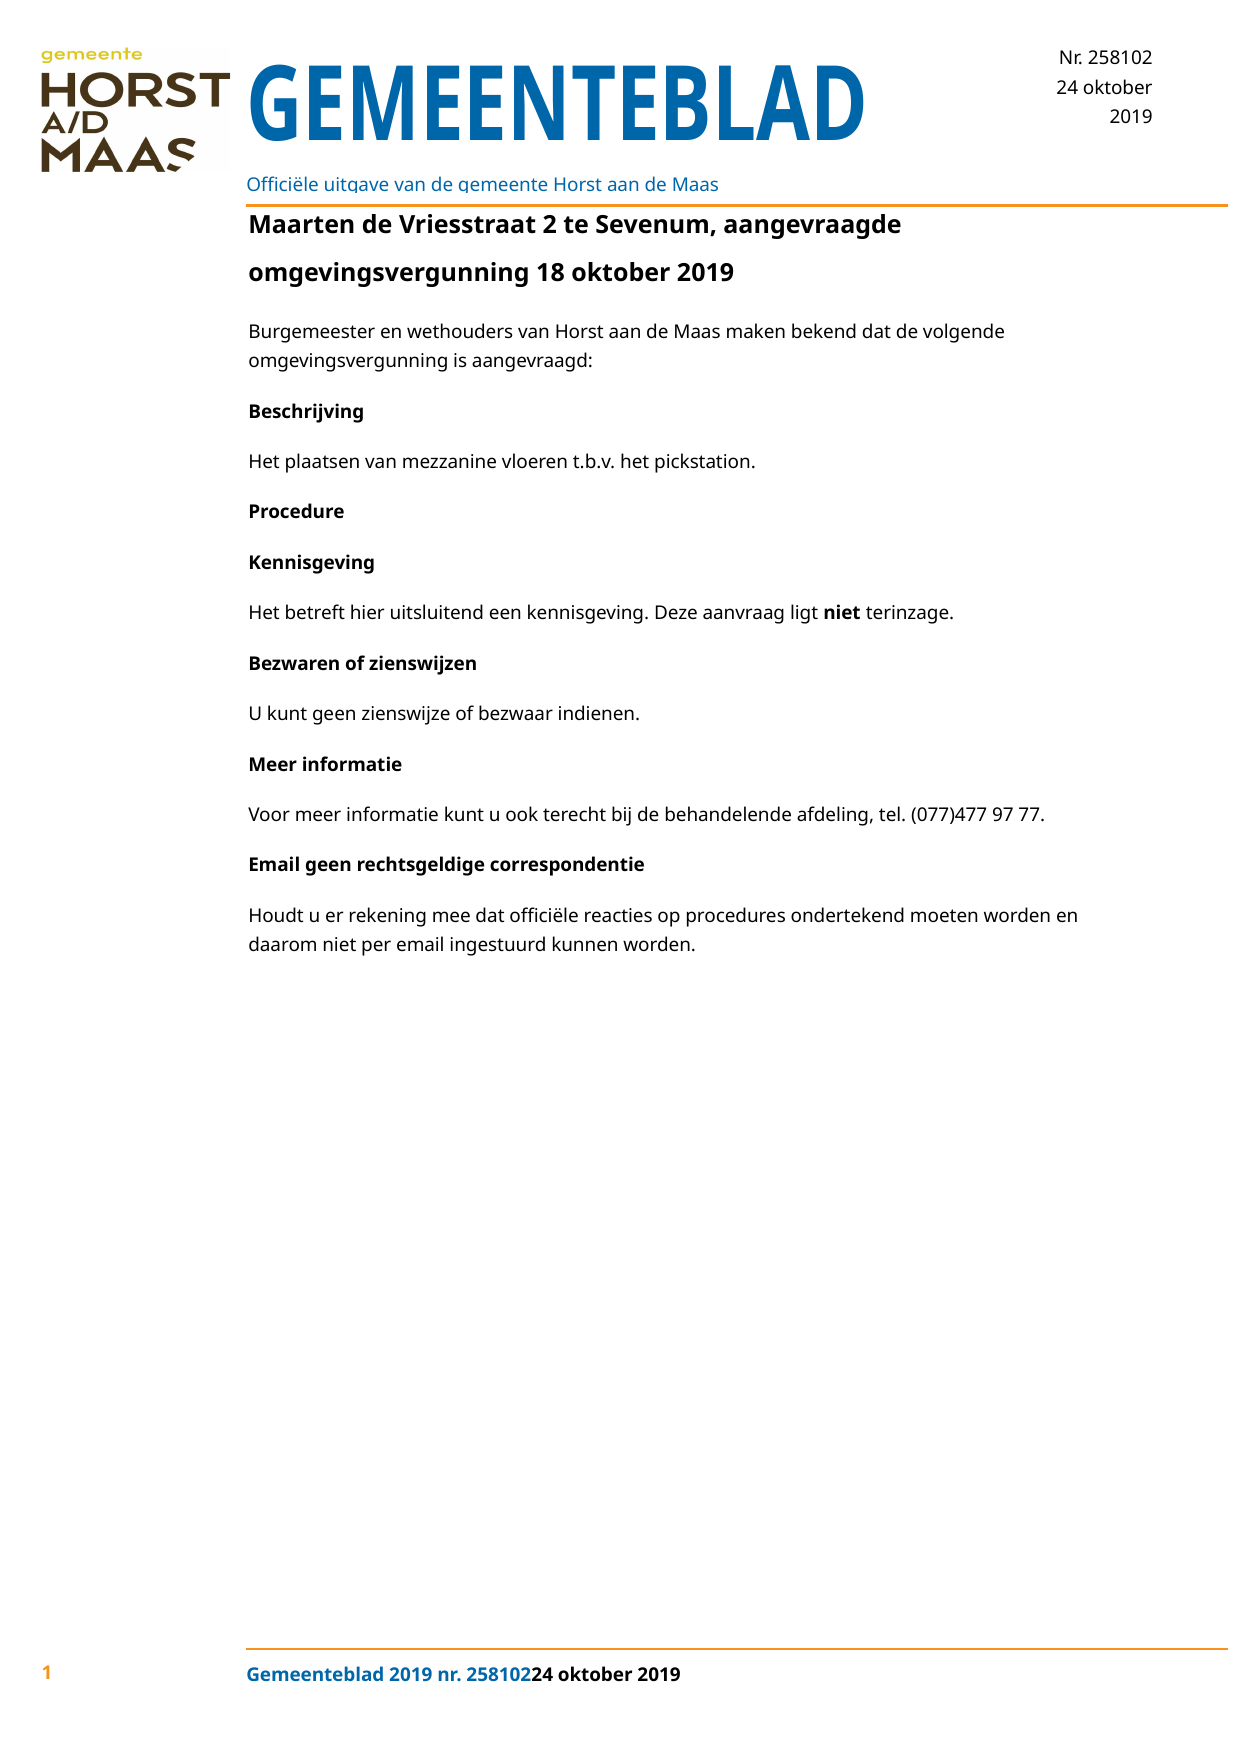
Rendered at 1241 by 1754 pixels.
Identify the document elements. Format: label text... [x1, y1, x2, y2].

text Kennisgeving [248, 549, 1152, 575]
text Maarten de Vriesstraat 2 te Sevenum, aangevraagde omgevingsvergunning 18 oktober 2019 [248, 207, 1152, 288]
text Beschrijving [248, 398, 1152, 424]
text Voor meer informatie kunt u ook terecht bij de behandelende afdeling, tel. (077)477 97 77. [248, 801, 1152, 827]
text Het plaatsen van mezzanine vloeren t.b.v. het pickstation. [248, 448, 1152, 474]
text Houdt u er rekening mee dat officiële reacties op procedures ondertekend moeten worden en daarom niet per email ingestuurd kunnen worden. [248, 902, 1152, 957]
text Burgemeester en wethouders van Horst aan de Maas maken bekend dat de volgende omgevingsvergunning is aangevraagd: [248, 318, 1152, 373]
text U kunt geen zienswijze of bezwaar indienen. [248, 700, 1152, 726]
text Email geen rechtsgeldige correspondentie [248, 852, 1152, 877]
text Bezwaren of zienswijzen [248, 650, 1152, 676]
text Procedure [248, 499, 1152, 524]
text Het betreft hier uitsluitend een kennisgeving. Deze aanvraag ligt niet terinzage. [248, 599, 1152, 625]
text Meer informatie [248, 751, 1152, 777]
picture [41, 47, 231, 172]
